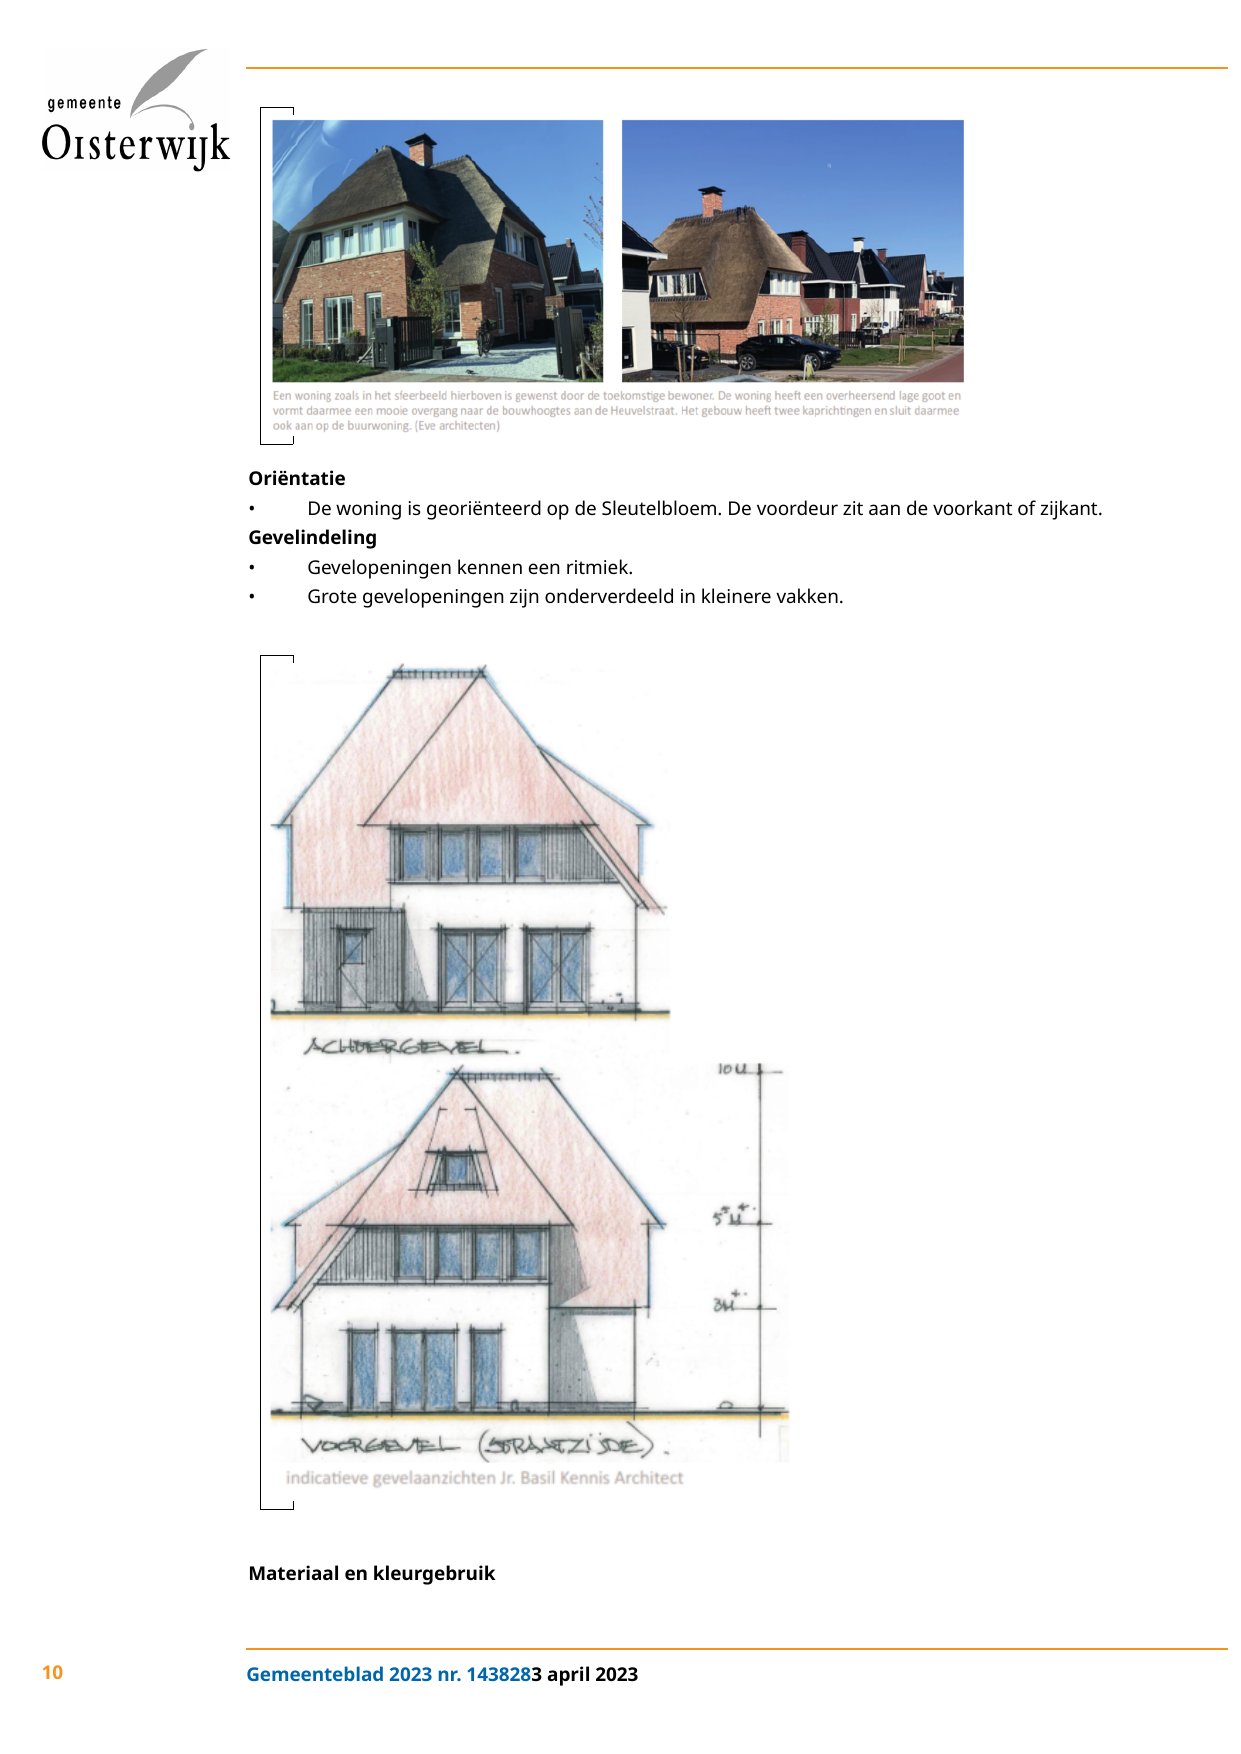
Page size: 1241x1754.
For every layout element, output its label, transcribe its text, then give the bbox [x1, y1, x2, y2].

picture [268, 663, 801, 1501]
text Gevelindeling [248, 524, 1152, 550]
text Oriëntatie [248, 465, 1152, 491]
list De woning is georiënteerd op de Sleutelbloem. De voordeur zit aan de voorkant of zijkant. [248, 495, 1152, 521]
picture [268, 115, 978, 436]
list Gevelopeningen kennen een ritmiek. [248, 554, 1152, 580]
picture [41, 47, 231, 172]
text Materiaal en kleurgebruik [248, 1560, 1152, 1586]
list Grote gevelopeningen zijn onderverdeeld in kleinere vakken. [248, 584, 1152, 609]
